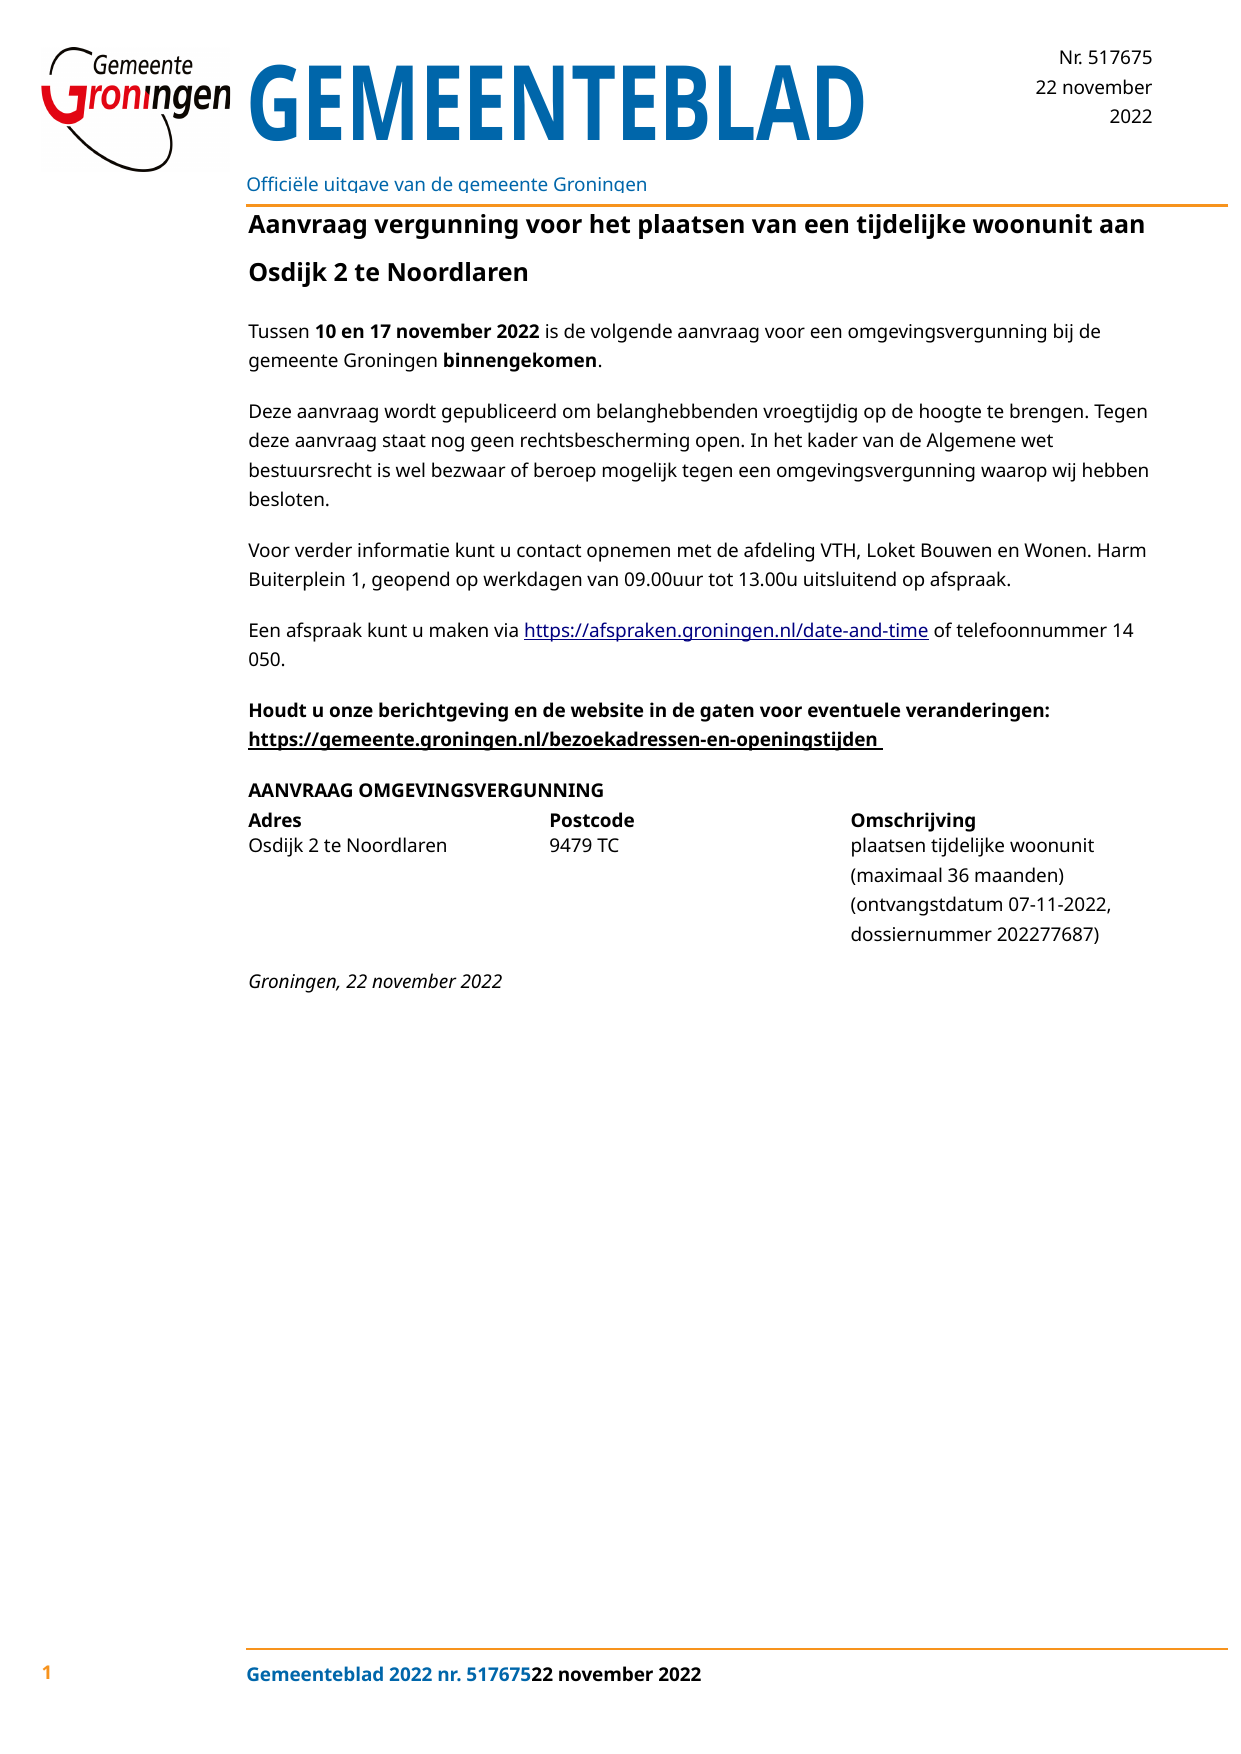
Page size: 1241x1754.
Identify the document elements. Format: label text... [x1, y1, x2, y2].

table_header Postcode [549, 807, 850, 832]
table_cell plaatsen tijdelijke woonunit (maximaal 36 maanden) (ontvangstdatum 07-11-2022, dossiernummer 202277687) [850, 833, 1152, 947]
text Een afspraak kunt u maken via https://afspraken.groningen.nl/date-and-time of telefoonnummer 14 050. [248, 617, 1152, 672]
text Deze aanvraag wordt gepubliceerd om belanghebbenden vroegtijdig op de hoogte te brengen. Tegen deze aanvraag staat nog geen rechtsbescherming open. In het kader van de Algemene wet bestuursrecht is wel bezwaar of beroep mogelijk tegen een omgevingsvergunning waarop wij hebben besloten. [248, 398, 1152, 512]
text Voor verder informatie kunt u contact opnemen met de afdeling VTH, Loket Bouwen en Wonen. Harm Buiterplein 1, geopend op werkdagen van 09.00uur tot 13.00u uitsluitend op afspraak. [248, 537, 1152, 592]
text AANVRAAG OMGEVINGSVERGUNNING [248, 777, 1152, 803]
text Houdt u onze berichtgeving en de website in de gaten voor eventuele veranderingen: https://gemeente.groningen.nl/bezoekadressen-en-openingstijden [248, 697, 1152, 752]
table_header Omschrijving [850, 807, 1152, 832]
text Aanvraag vergunning voor het plaatsen van een tijdelijke woonunit aan Osdijk 2 te Noordlaren [248, 207, 1152, 288]
table_cell 9479 TC [549, 833, 850, 947]
table_header Adres [248, 807, 549, 832]
text Groningen, 22 november 2022 [248, 968, 1152, 994]
picture [41, 47, 231, 172]
text Tussen 10 en 17 november 2022 is de volgende aanvraag voor een omgevingsvergunning bij de gemeente Groningen binnengekomen. [248, 318, 1152, 373]
table_cell Osdijk 2 te Noordlaren [248, 833, 549, 947]
